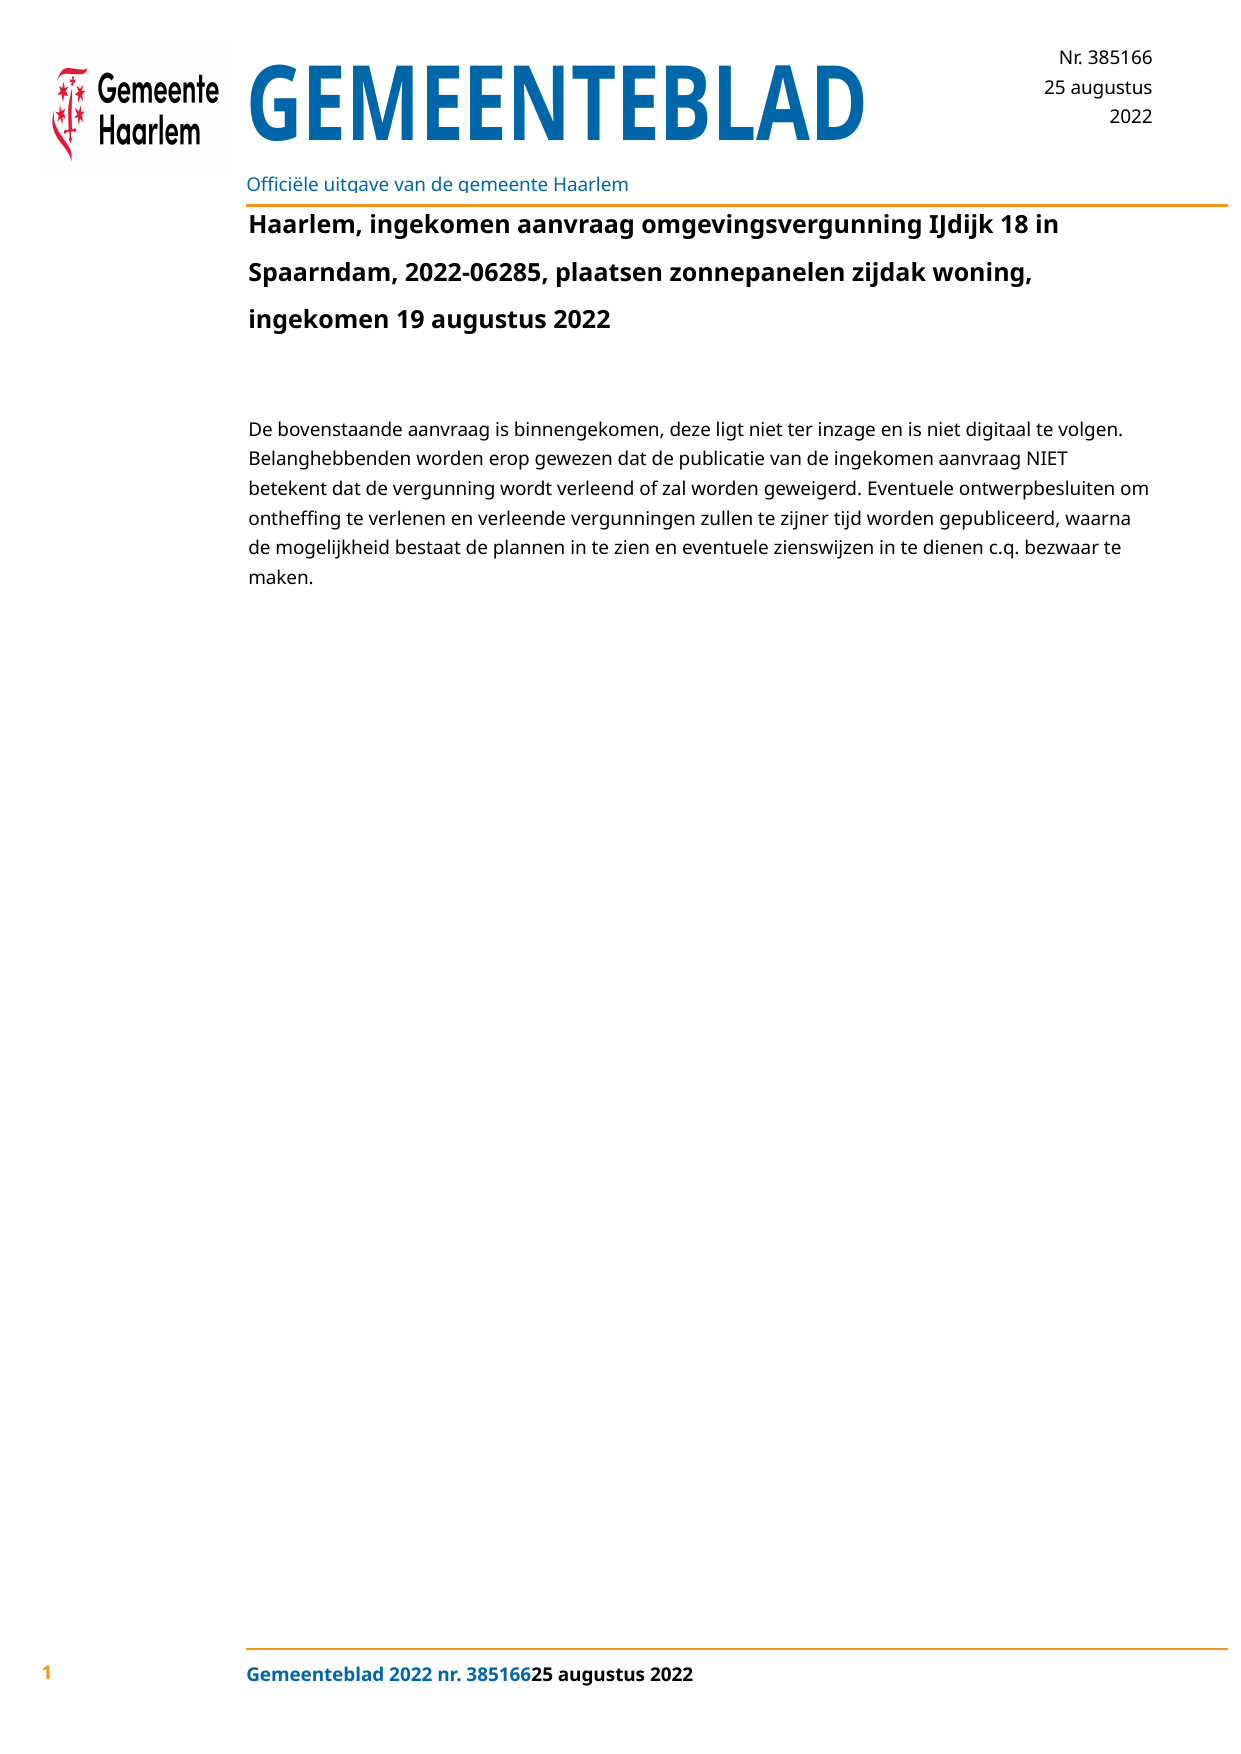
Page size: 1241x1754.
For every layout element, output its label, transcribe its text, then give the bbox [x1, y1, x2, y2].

picture [41, 47, 231, 172]
text De bovenstaande aanvraag is binnengekomen, deze ligt niet ter inzage en is niet digitaal te volgen. Belanghebbenden worden erop gewezen dat de publicatie van de ingekomen aanvraag NIET betekent dat de vergunning wordt verleend of zal worden geweigerd. Eventuele ontwerpbesluiten om ontheffing te verlenen en verleende vergunningen zullen te zijner tijd worden gepubliceerd, waarna de mogelijkheid bestaat de plannen in te zien en eventuele zienswijzen in te dienen c.q. bezwaar te maken. [248, 416, 1152, 589]
text Haarlem, ingekomen aanvraag omgevingsvergunning IJdijk 18 in Spaarndam, 2022-06285, plaatsen zonnepanelen zijdak woning, ingekomen 19 augustus 2022 [248, 207, 1152, 336]
